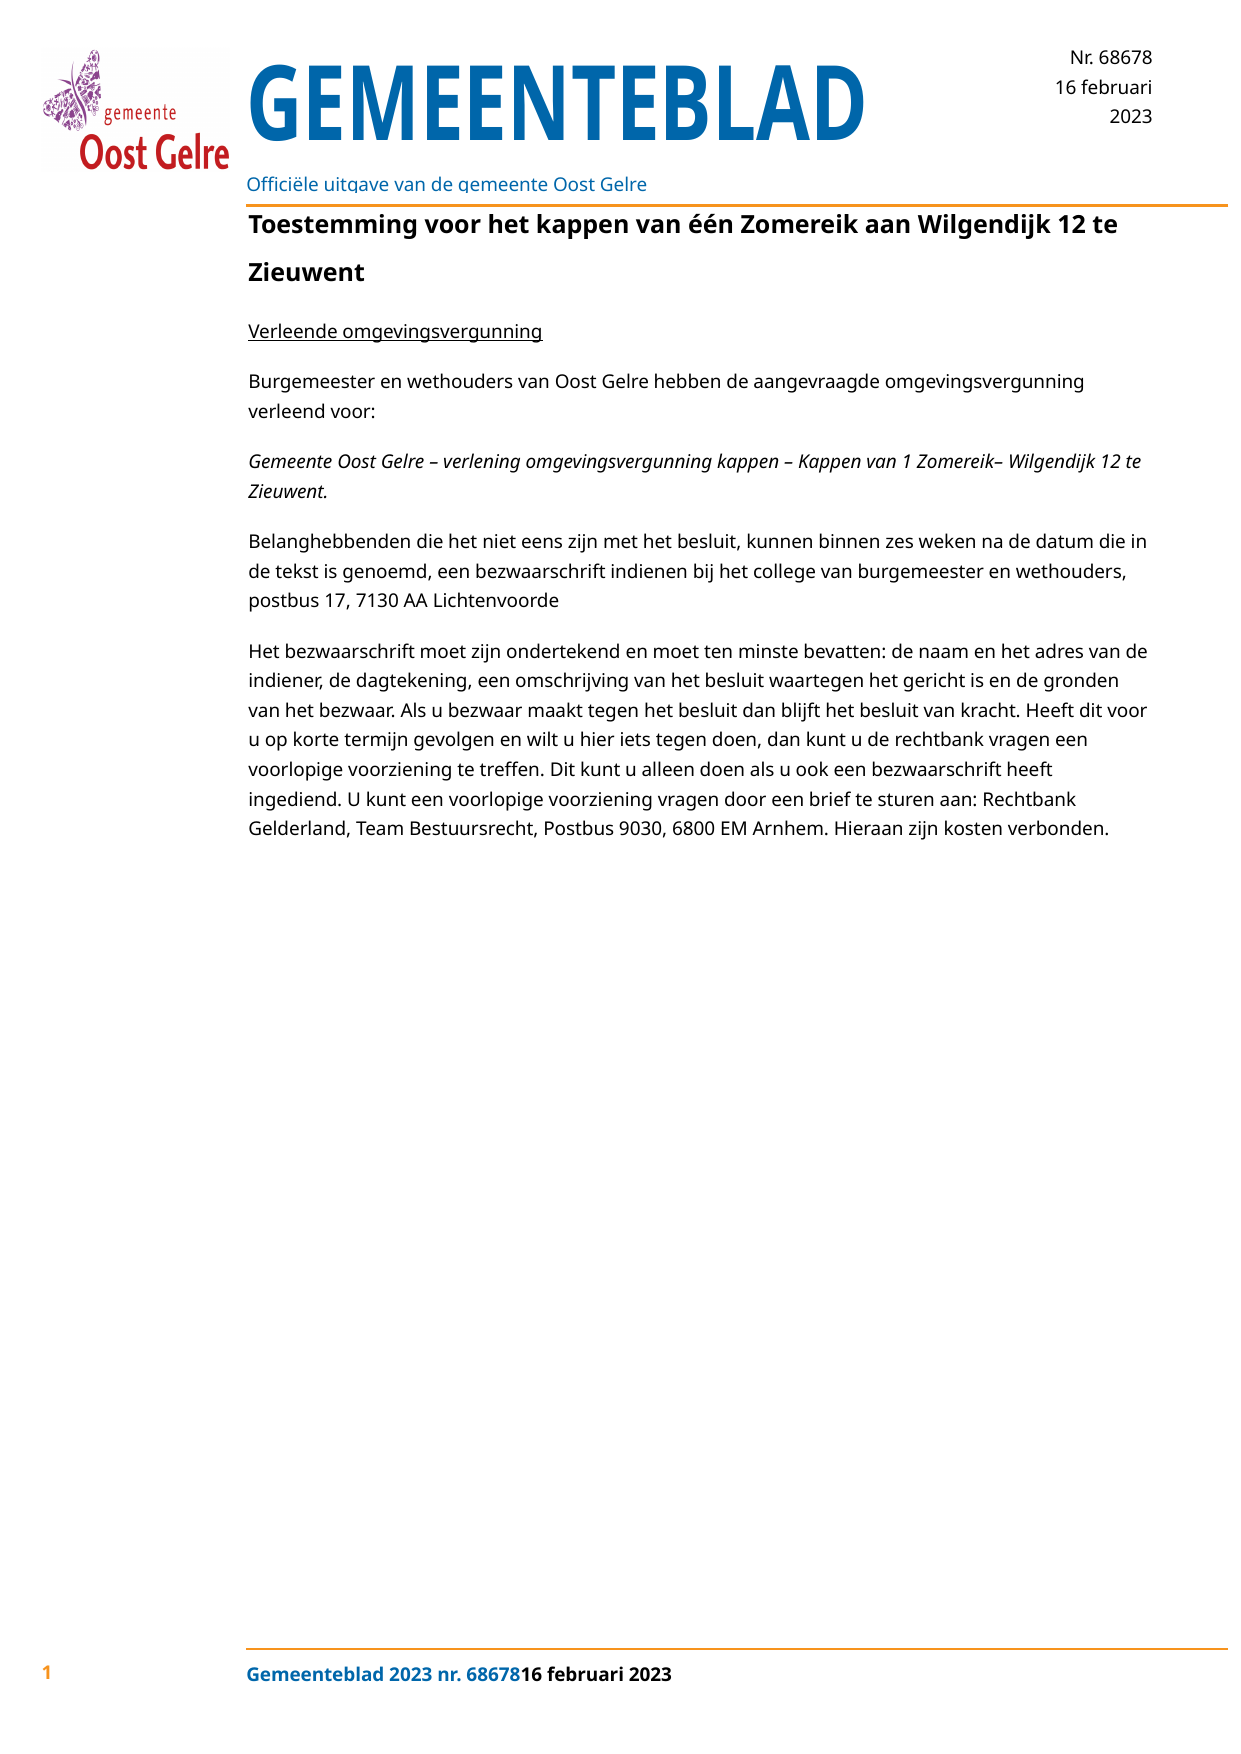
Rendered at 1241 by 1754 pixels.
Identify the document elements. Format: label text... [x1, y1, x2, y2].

picture [41, 47, 231, 172]
text Burgemeester en wethouders van Oost Gelre hebben de aangevraagde omgevingsvergunning verleend voor: [248, 368, 1152, 424]
text Belanghebbenden die het niet eens zijn met het besluit, kunnen binnen zes weken na de datum die in de tekst is genoemd, een bezwaarschrift indienen bij het college van burgemeester en wethouders, postbus 17, 7130 AA Lichtenvoorde [248, 528, 1152, 613]
text Verleende omgevingsvergunning [248, 318, 1152, 344]
text Het bezwaarschrift moet zijn ondertekend en moet ten minste bevatten: de naam en het adres van de indiener, de dagtekening, een omschrijving van het besluit waartegen het gericht is en de gronden van het bezwaar. Als u bezwaar maakt tegen het besluit dan blijft het besluit van kracht. Heeft dit voor u op korte termijn gevolgen en wilt u hier iets tegen doen, dan kunt u de rechtbank vragen een voorlopige voorziening te treffen. Dit kunt u alleen doen als u ook een bezwaarschrift heeft ingediend. U kunt een voorlopige voorziening vragen door een brief te sturen aan: Rechtbank Gelderland, Team Bestuursrecht, Postbus 9030, 6800 EM Arnhem. Hieraan zijn kosten verbonden. [248, 638, 1152, 841]
text Toestemming voor het kappen van één Zomereik aan Wilgendijk 12 te Zieuwent [248, 207, 1152, 288]
text Gemeente Oost Gelre – verlening omgevingsvergunning kappen – Kappen van 1 Zomereik– Wilgendijk 12 te Zieuwent. [248, 448, 1152, 504]
